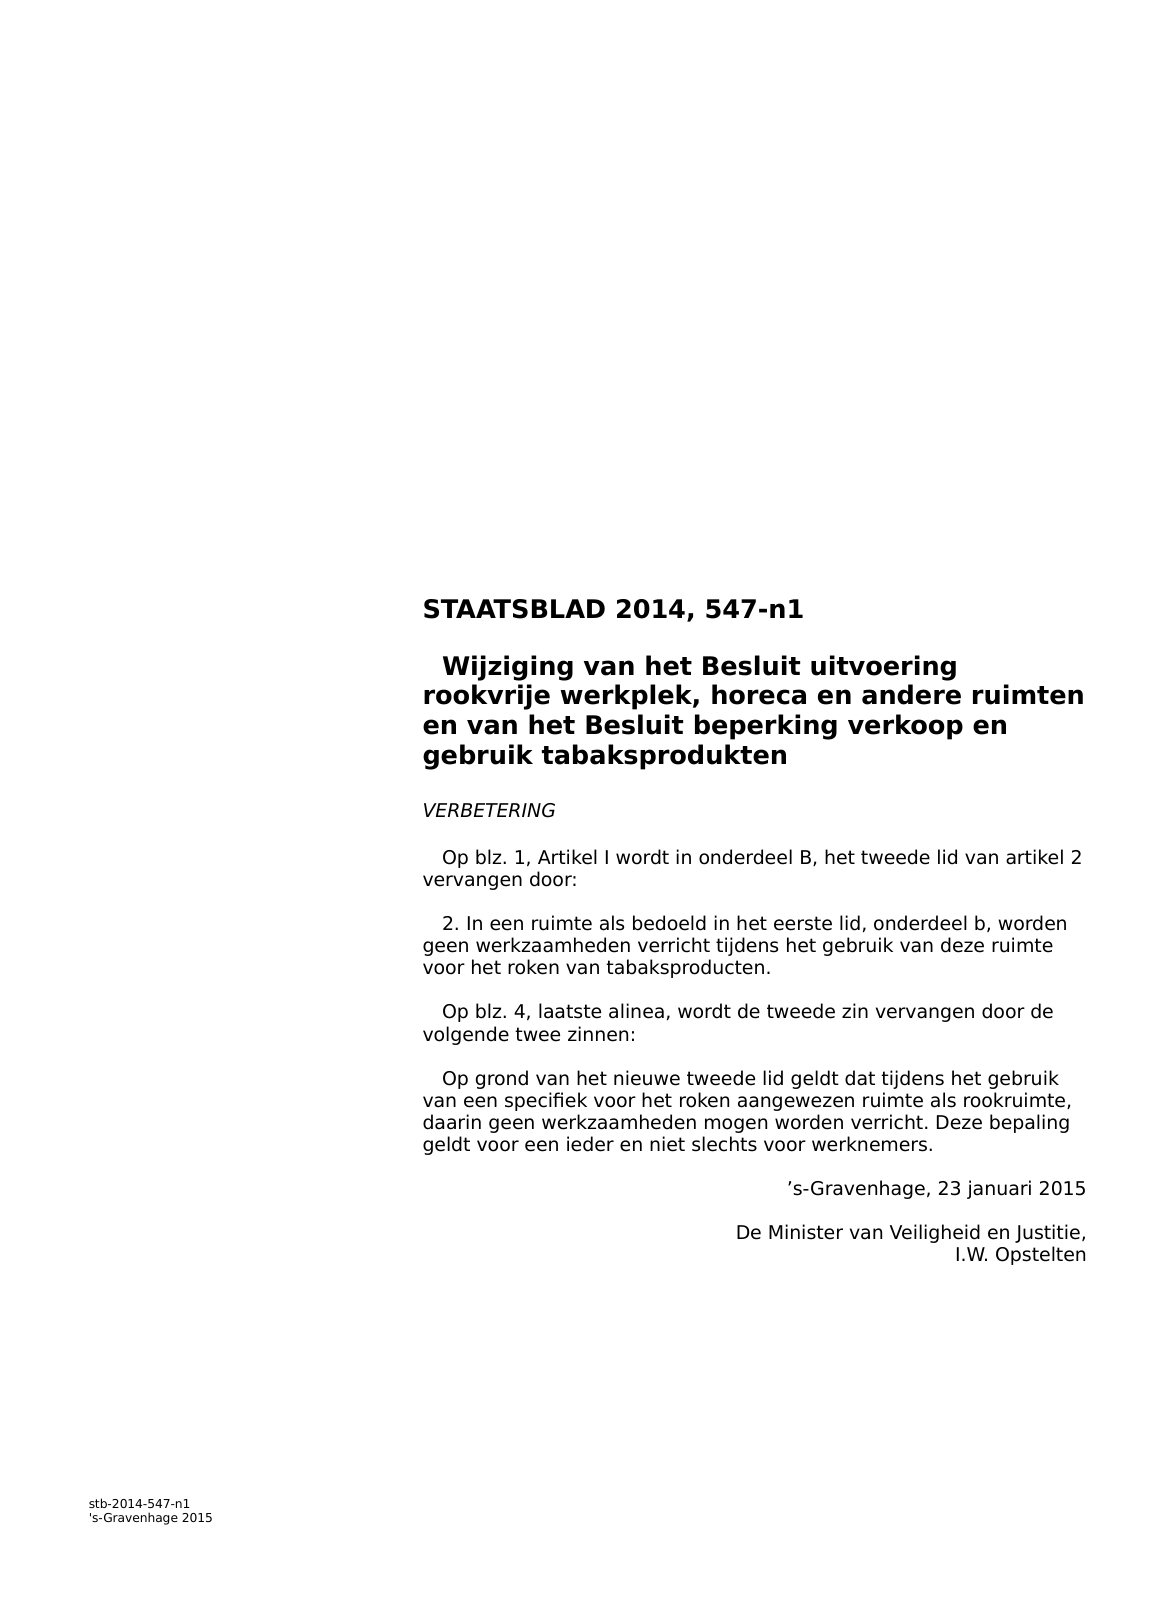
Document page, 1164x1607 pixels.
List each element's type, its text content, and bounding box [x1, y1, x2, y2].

text De Minister van Veiligheid en Justitie, I.W. Opstelten [422, 1222, 1087, 1266]
text Op blz. 1, Artikel I wordt in onderdeel B, het tweede lid van artikel 2 vervangen door: [422, 847, 1087, 891]
text Wijziging van het Besluit uitvoering rookvrije werkplek, horeca en andere ruimten en van het Besluit beperking verkoop en gebruik tabaksprodukten [422, 651, 1087, 770]
subtitle VERBETERING [422, 800, 1087, 822]
text ’s-Gravenhage, 23 januari 2015 [422, 1178, 1087, 1200]
text Op grond van het nieuwe tweede lid geldt dat tijdens het gebruik van een specifiek voor het roken aangewezen ruimte als rookruimte, daarin geen werkzaamheden mogen worden verricht. Deze bepaling geldt voor een ieder en niet slechts voor werknemers. [422, 1068, 1087, 1156]
text 's-Gravenhage 2015 [88, 1511, 323, 1525]
text stb-2014-547-n1 [88, 1497, 323, 1511]
subtitle STAATSBLAD 2014, 547-n1 [422, 595, 1087, 625]
text Op blz. 4, laatste alinea, wordt de tweede zin vervangen door de volgende twee zinnen: [422, 1001, 1087, 1045]
text 2. In een ruimte als bedoeld in het eerste lid, onderdeel b, worden geen werkzaamheden verricht tijdens het gebruik van deze ruimte voor het roken van tabaksproducten. [422, 913, 1087, 979]
